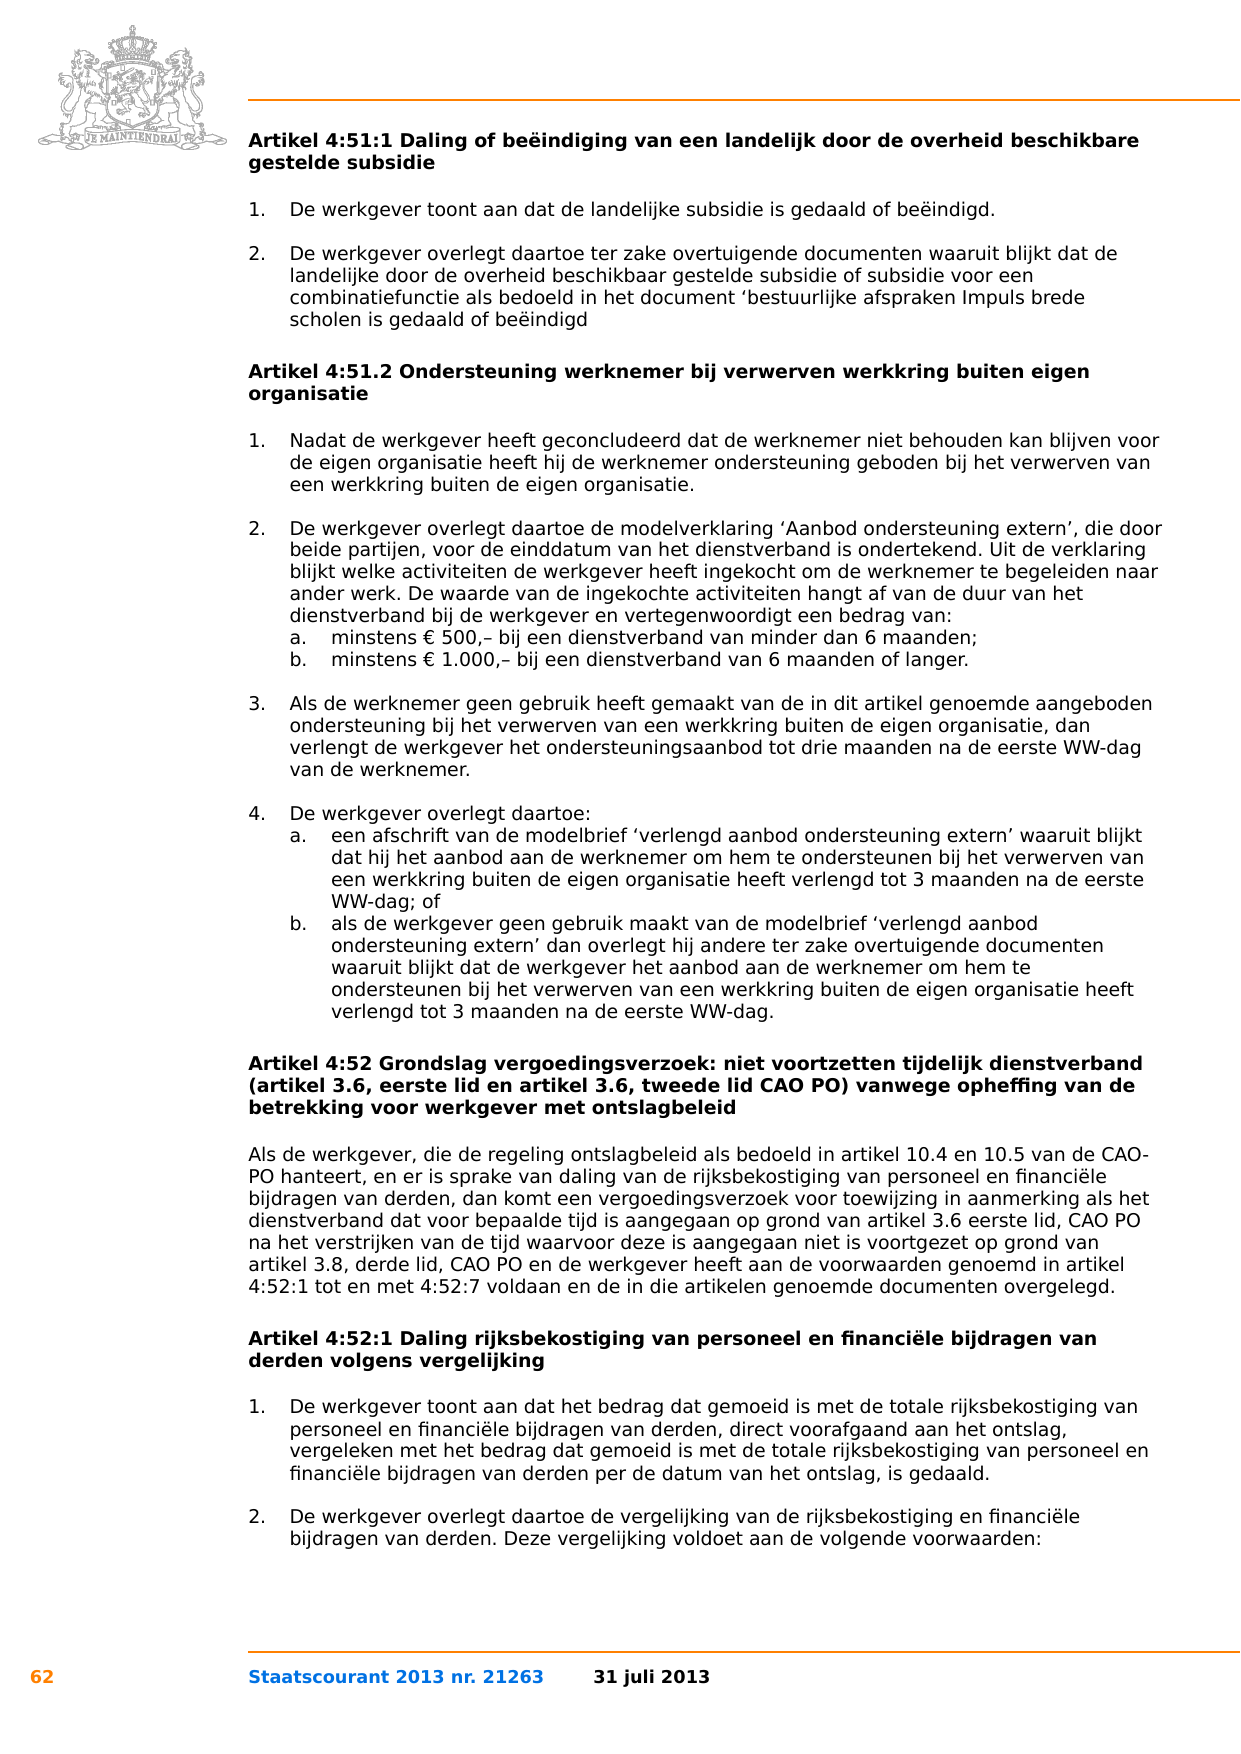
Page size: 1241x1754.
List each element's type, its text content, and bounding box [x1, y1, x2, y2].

subtitle Artikel 4:52 Grondslag vergoedingsverzoek: niet voortzetten tijdelijk dienstverband (artikel 3.6, eerste lid en artikel 3.6, tweede lid CAO PO) vanwege opheffing van de betrekking voor werkgever met ontslagbeleid [248, 1053, 1163, 1119]
text 2. De werkgever overlegt daartoe de modelverklaring ‘Aanbod ondersteuning extern’, die door beide partijen, voor de einddatum van het dienstverband is ondertekend. Uit de verklaring blijkt welke activiteiten de werkgever heeft ingekocht om de werknemer te begeleiden naar ander werk. De waarde van de ingekochte activiteiten hangt af van de duur van het dienstverband bij de werkgever en vertegenwoordigt een bedrag van: [248, 517, 1163, 627]
text 2. De werkgever overlegt daartoe ter zake overtuigende documenten waaruit blijkt dat de landelijke door de overheid beschikbaar gestelde subsidie of subsidie voor een combinatiefunctie als bedoeld in het document ‘bestuurlijke afspraken Impuls brede scholen is gedaald of beëindigd [248, 243, 1163, 331]
text 3. Als de werknemer geen gebruik heeft gemaakt van de in dit artikel genoemde aangeboden ondersteuning bij het verwerven van een werkkring buiten de eigen organisatie, dan verlengt de werkgever het ondersteuningsaanbod tot drie maanden na de eerste WW-dag van de werknemer. [248, 693, 1163, 781]
text 1. De werkgever toont aan dat het bedrag dat gemoeid is met de totale rijksbekostiging van personeel en financiële bijdragen van derden, direct voorafgaand aan het ontslag, vergeleken met het bedrag dat gemoeid is met de totale rijksbekostiging van personeel en financiële bijdragen van derden per de datum van het ontslag, is gedaald. [248, 1396, 1163, 1484]
text a. minstens € 500,– bij een dienstverband van minder dan 6 maanden; [289, 627, 1163, 649]
text Als de werkgever, die de regeling ontslagbeleid als bedoeld in artikel 10.4 en 10.5 van de CAO-PO hanteert, en er is sprake van daling van de rijksbekostiging van personeel en financiële bijdragen van derden, dan komt een vergoedingsverzoek voor toewijzing in aanmerking als het dienstverband dat voor bepaalde tijd is aangegaan op grond van artikel 3.6 eerste lid, CAO PO na het verstrijken van de tijd waarvoor deze is aangegaan niet is voortgezet op grond van artikel 3.8, derde lid, CAO PO en de werkgever heeft aan de voorwaarden genoemd in artikel 4:52:1 tot en met 4:52:7 voldaan en de in die artikelen genoemde documenten overgelegd. [248, 1144, 1163, 1297]
text 2. De werkgever overlegt daartoe de vergelijking van de rijksbekostiging en financiële bijdragen van derden. Deze vergelijking voldoet aan de volgende voorwaarden: [248, 1506, 1163, 1550]
subtitle Artikel 4:51.2 Ondersteuning werknemer bij verwerven werkkring buiten eigen organisatie [248, 361, 1163, 404]
text b. als de werkgever geen gebruik maakt van de modelbrief ‘verlengd aanbod ondersteuning extern’ dan overlegt hij andere ter zake overtuigende documenten waaruit blijkt dat de werkgever het aanbod aan de werknemer om hem te ondersteunen bij het verwerven van een werkkring buiten de eigen organisatie heeft verlengd tot 3 maanden na de eerste WW-dag. [289, 913, 1163, 1023]
subtitle Artikel 4:51:1 Daling of beëindiging van een landelijk door de overheid beschikbare gestelde subsidie [248, 130, 1163, 174]
text b. minstens € 1.000,– bij een dienstverband van 6 maanden of langer. [289, 649, 1163, 671]
text 4. De werkgever overlegt daartoe: [248, 803, 1163, 825]
picture [38, 25, 227, 150]
subtitle Artikel 4:52:1 Daling rijksbekostiging van personeel en financiële bijdragen van derden volgens vergelijking [248, 1327, 1163, 1371]
text 1. Nadat de werkgever heeft geconcludeerd dat de werknemer niet behouden kan blijven voor de eigen organisatie heeft hij de werknemer ondersteuning geboden bij het verwerven van een werkkring buiten de eigen organisatie. [248, 429, 1163, 496]
text a. een afschrift van de modelbrief ‘verlengd aanbod ondersteuning extern’ waaruit blijkt dat hij het aanbod aan de werknemer om hem te ondersteunen bij het verwerven van een werkkring buiten de eigen organisatie heeft verlengd tot 3 maanden na de eerste WW-dag; of [289, 825, 1163, 913]
text 1. De werkgever toont aan dat de landelijke subsidie is gedaald of beëindigd. [248, 199, 1163, 221]
